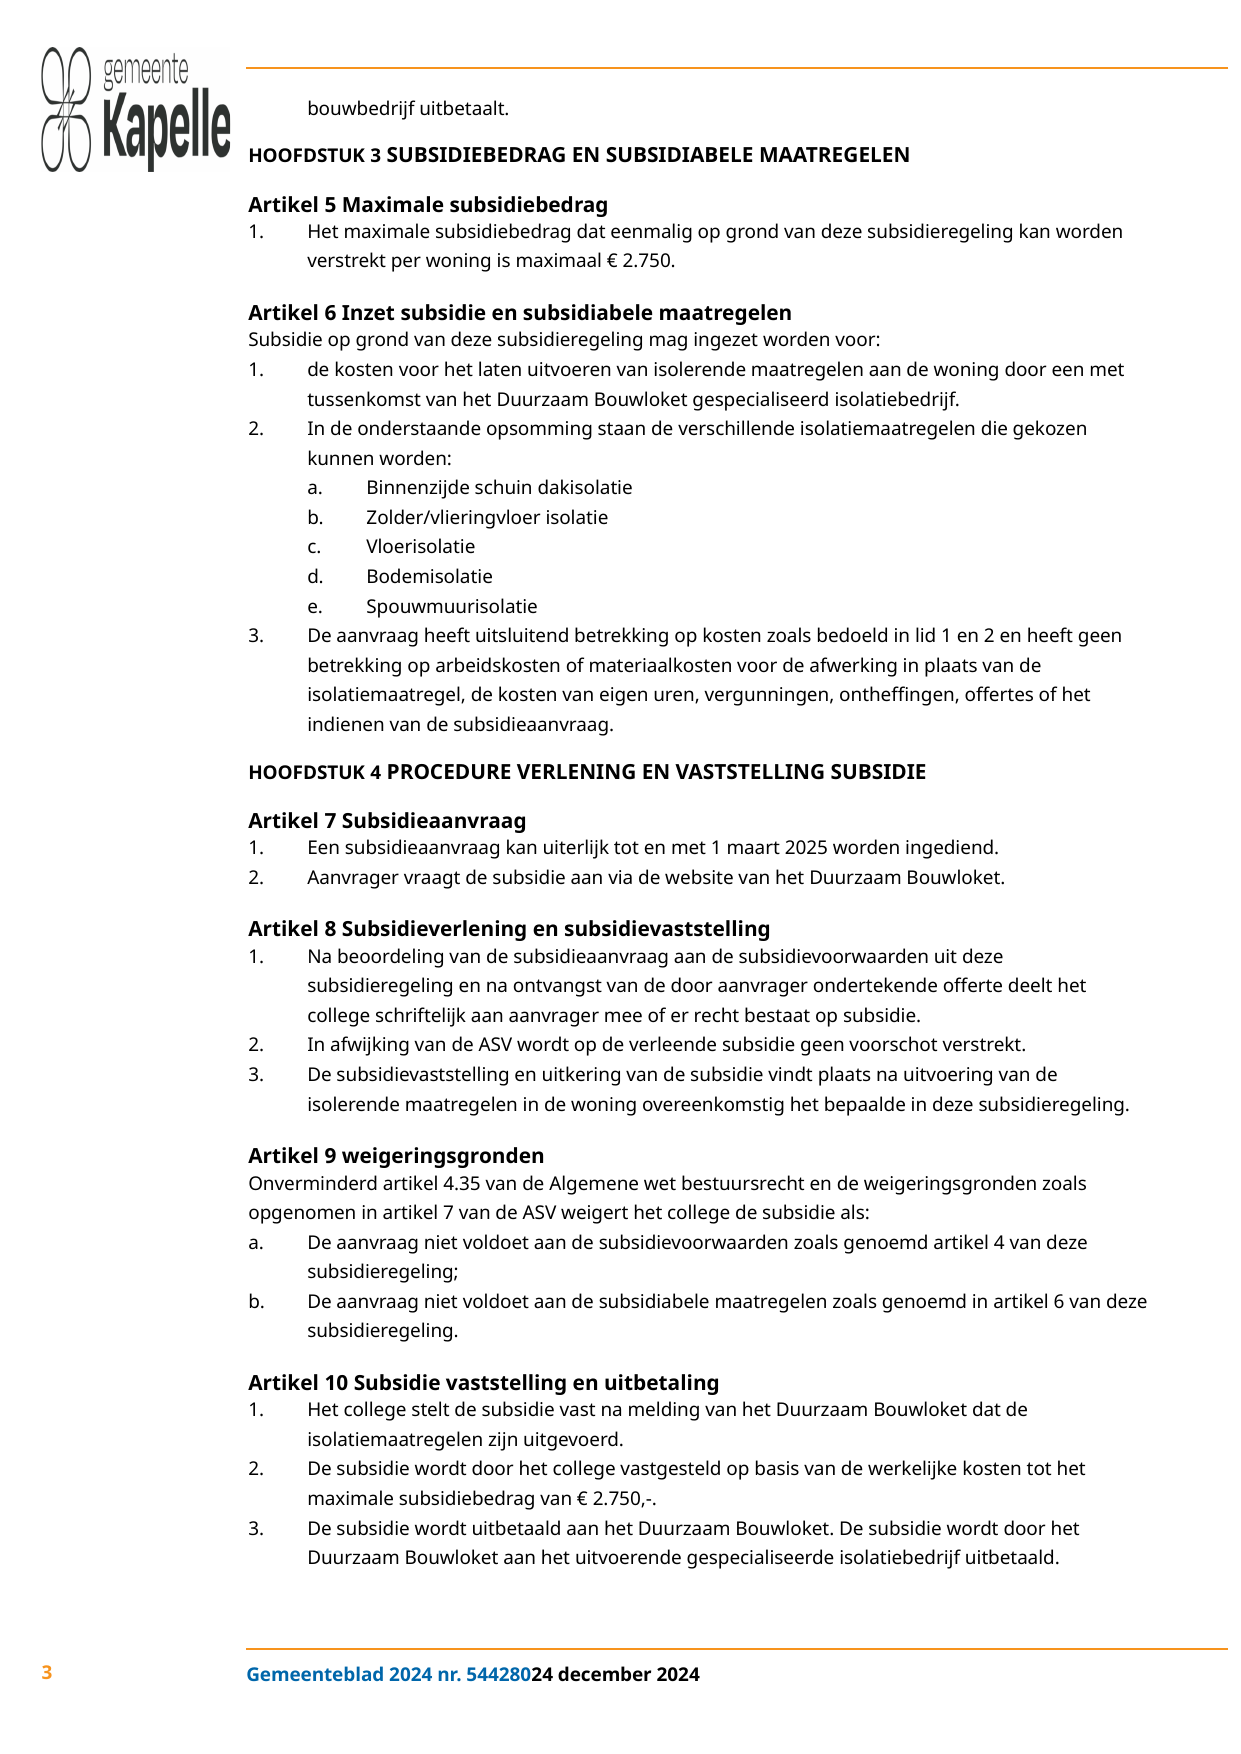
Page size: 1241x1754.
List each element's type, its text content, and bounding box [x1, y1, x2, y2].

list Spouwmuurisolatie [307, 593, 1152, 618]
text Artikel 5 Maximale subsidiebedrag [248, 190, 1152, 218]
list Het college stelt de subsidie vast na melding van het Duurzaam Bouwloket dat de isolatiemaatregelen zijn uitgevoerd. [248, 1396, 1152, 1452]
list De subsidie wordt door het college vastgesteld op basis van de werkelijke kosten tot het maximale subsidiebedrag van € 2.750,-. [248, 1456, 1152, 1511]
text HOOFDSTUK 4 PROCEDURE VERLENING EN VASTSTELLING SUBSIDIE [248, 757, 1152, 785]
list De subsidie wordt uitbetaald aan het Duurzaam Bouwloket. De subsidie wordt door het Duurzaam Bouwloket aan het uitvoerende gespecialiseerde isolatiebedrijf uitbetaald. [248, 1515, 1152, 1570]
picture [41, 47, 231, 172]
text Artikel 7 Subsidieaanvraag [248, 806, 1152, 834]
text Onverminderd artikel 4.35 van de Algemene wet bestuursrecht en de weigeringsgronden zoals opgenomen in artikel 7 van de ASV weigert het college de subsidie als: [248, 1170, 1152, 1225]
list Binnenzijde schuin dakisolatie [307, 474, 1152, 500]
list Het maximale subsidiebedrag dat eenmalig op grond van deze subsidieregeling kan worden verstrekt per woning is maximaal € 2.750. [248, 218, 1152, 273]
list Zolder/vlieringvloer isolatie [307, 504, 1152, 530]
text Subsidie op grond van deze subsidieregeling mag ingezet worden voor: [248, 327, 1152, 352]
list de kosten voor het laten uitvoeren van isolerende maatregelen aan de woning door een met tussenkomst van het Duurzaam Bouwloket gespecialiseerd isolatiebedrijf. [248, 356, 1152, 411]
list De aanvraag heeft uitsluitend betrekking op kosten zoals bedoeld in lid 1 en 2 en heeft geen betrekking op arbeidskosten of materiaalkosten voor de afwerking in plaats van de isolatiemaatregel, de kosten van eigen uren, vergunningen, ontheffingen, offertes of het indienen van de subsidieaanvraag. [248, 622, 1152, 737]
list Na beoordeling van de subsidieaanvraag aan de subsidievoorwaarden uit deze subsidieregeling en na ontvangst van de door aanvrager ondertekende offerte deelt het college schriftelijk aan aanvrager mee of er recht bestaat op subsidie. [248, 943, 1152, 1028]
list Bodemisolatie [307, 563, 1152, 589]
text Artikel 6 Inzet subsidie en subsidiabele maatregelen [248, 298, 1152, 327]
list Vloerisolatie [307, 534, 1152, 559]
text Artikel 8 Subsidieverlening en subsidievaststelling [248, 914, 1152, 943]
list De subsidievaststelling en uitkering van de subsidie vindt plaats na uitvoering van de isolerende maatregelen in de woning overeenkomstig het bepaalde in deze subsidieregeling. [248, 1061, 1152, 1117]
list In de onderstaande opsomming staan de verschillende isolatiemaatregelen die gekozen kunnen worden: [248, 415, 1152, 471]
text Artikel 9 weigeringsgronden [248, 1141, 1152, 1170]
list Aanvrager vraagt de subsidie aan via de website van het Duurzaam Bouwloket. [248, 864, 1152, 890]
list bouwbedrijf uitbetaalt. [248, 95, 1152, 121]
list De aanvraag niet voldoet aan de subsidiabele maatregelen zoals genoemd in artikel 6 van deze subsidieregeling. [248, 1288, 1152, 1343]
list Een subsidieaanvraag kan uiterlijk tot en met 1 maart 2025 worden ingediend. [248, 834, 1152, 860]
list De aanvraag niet voldoet aan de subsidievoorwaarden zoals genoemd artikel 4 van deze subsidieregeling; [248, 1229, 1152, 1284]
text HOOFDSTUK 3 SUBSIDIEBEDRAG EN SUBSIDIABELE MAATREGELEN [248, 140, 1152, 169]
text Artikel 10 Subsidie vaststelling en uitbetaling [248, 1368, 1152, 1396]
list In afwijking van de ASV wordt op de verleende subsidie geen voorschot verstrekt. [248, 1032, 1152, 1057]
